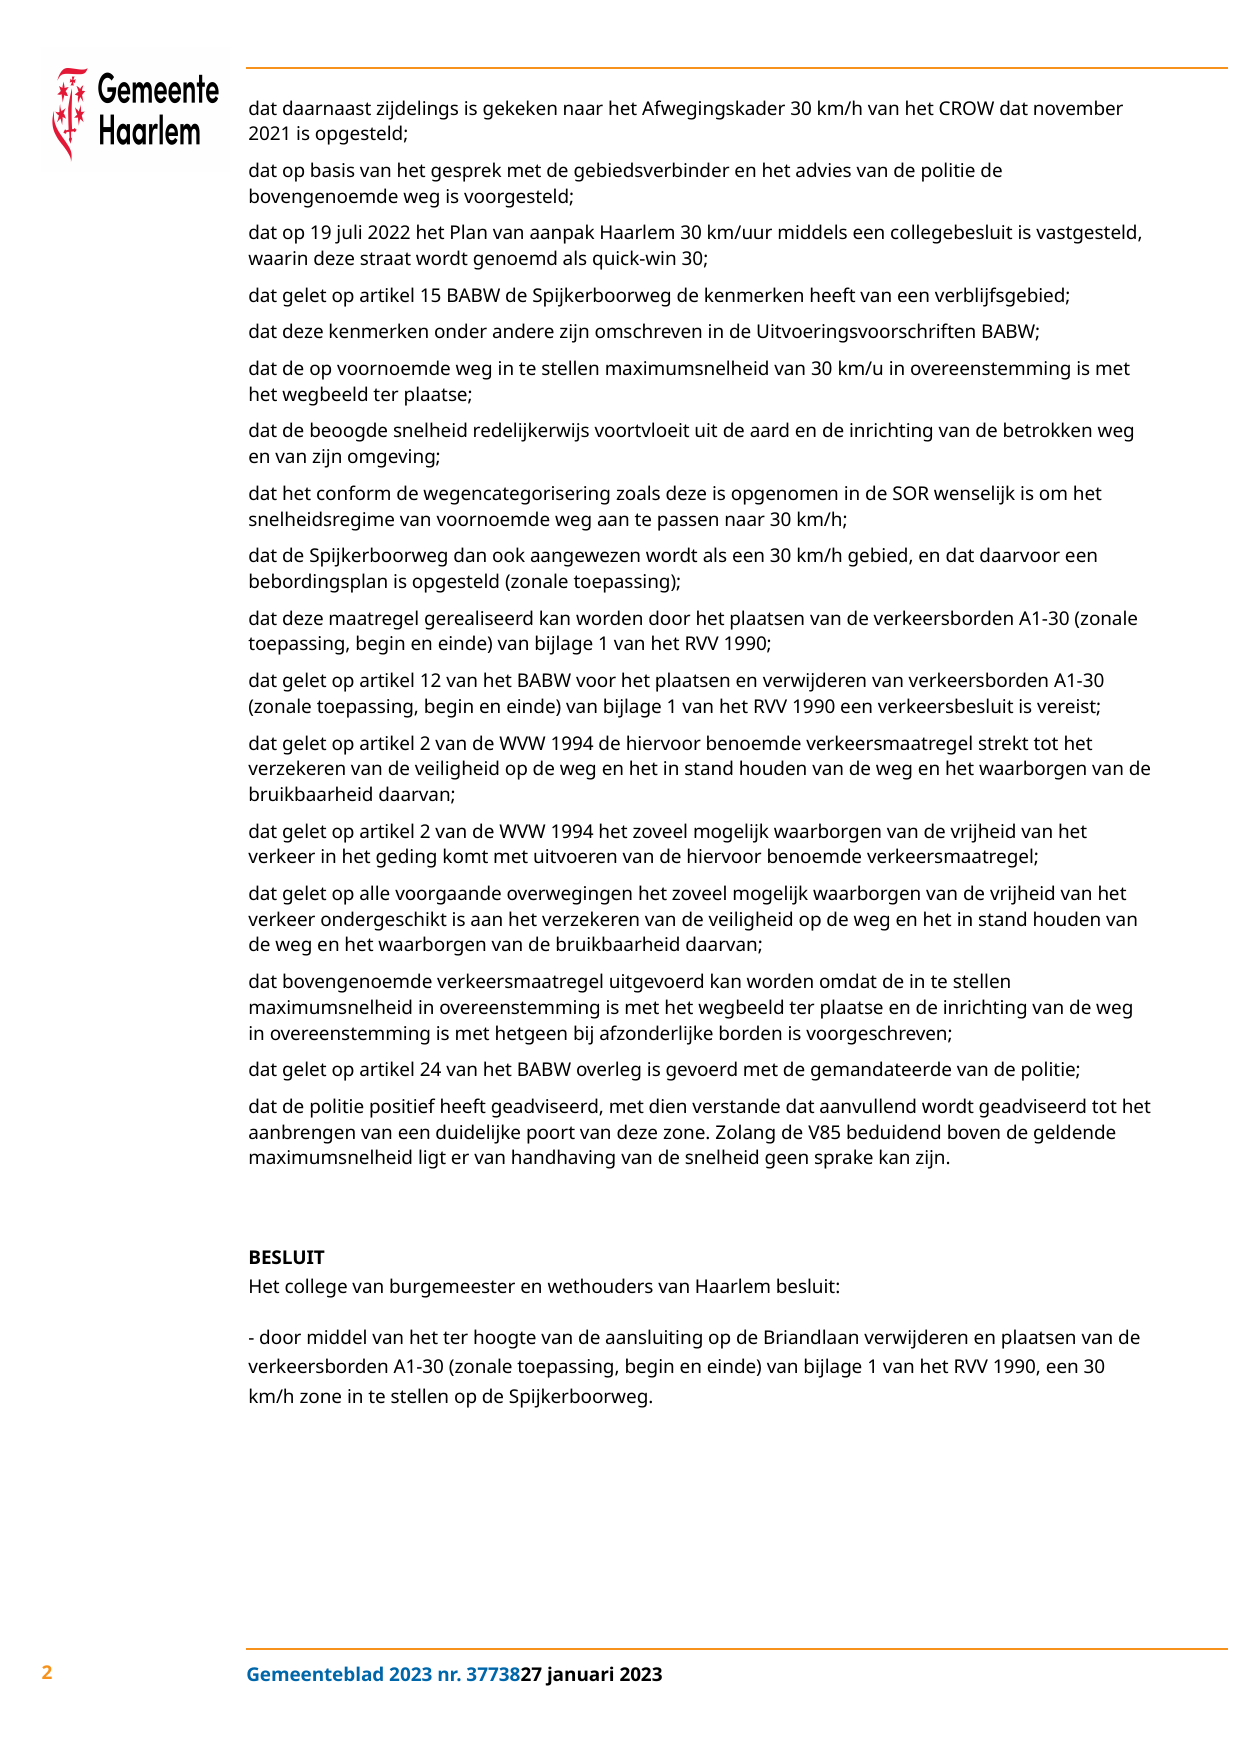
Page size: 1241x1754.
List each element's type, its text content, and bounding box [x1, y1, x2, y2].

text dat gelet op artikel 24 van het BABW overleg is gevoerd met de gemandateerde van de politie; [248, 1056, 1152, 1082]
text dat daarnaast zijdelings is gekeken naar het Afwegingskader 30 km/h van het CROW dat november 2021 is opgesteld; [248, 95, 1152, 146]
text dat de Spijkerboorweg dan ook aangewezen wordt als een 30 km/h gebied, en dat daarvoor een bebordingsplan is opgesteld (zonale toepassing); [248, 542, 1152, 594]
text dat deze maatregel gerealiseerd kan worden door het plaatsen van de verkeersborden A1-30 (zonale toepassing, begin en einde) van bijlage 1 van het RVV 1990; [248, 605, 1152, 656]
text dat op 19 juli 2022 het Plan van aanpak Haarlem 30 km/uur middels een collegebesluit is vastgesteld, waarin deze straat wordt genoemd als quick-win 30; [248, 219, 1152, 271]
text dat deze kenmerken onder andere zijn omschreven in de Uitvoeringsvoorschriften BABW; [248, 319, 1152, 344]
text dat gelet op artikel 12 van het BABW voor het plaatsen en verwijderen van verkeersborden A1-30 (zonale toepassing, begin en einde) van bijlage 1 van het RVV 1990 een verkeersbesluit is vereist; [248, 667, 1152, 719]
text dat de beoogde snelheid redelijkerwijs voortvloeit uit de aard en de inrichting van de betrokken weg en van zijn omgeving; [248, 418, 1152, 469]
text dat gelet op alle voorgaande overwegingen het zoveel mogelijk waarborgen van de vrijheid van het verkeer ondergeschikt is aan het verzekeren van de veiligheid op de weg en het in stand houden van de weg en het waarborgen van de bruikbaarheid daarvan; [248, 880, 1152, 957]
picture [41, 47, 231, 172]
text dat gelet op artikel 2 van de WVW 1994 de hiervoor benoemde verkeersmaatregel strekt tot het verzekeren van de veiligheid op de weg en het in stand houden van de weg en het waarborgen van de bruikbaarheid daarvan; [248, 730, 1152, 807]
text BESLUIT [248, 1244, 1152, 1270]
text dat gelet op artikel 2 van de WVW 1994 het zoveel mogelijk waarborgen van de vrijheid van het verkeer in het geding komt met uitvoeren van de hiervoor benoemde verkeersmaatregel; [248, 818, 1152, 869]
text dat op basis van het gesprek met de gebiedsverbinder en het advies van de politie de bovengenoemde weg is voorgesteld; [248, 157, 1152, 209]
text dat de op voornoemde weg in te stellen maximumsnelheid van 30 km/u in overeenstemming is met het wegbeeld ter plaatse; [248, 355, 1152, 407]
text dat de politie positief heeft geadviseerd, met dien verstande dat aanvullend wordt geadviseerd tot het aanbrengen van een duidelijke poort van deze zone. Zolang de V85 beduidend boven de geldende maximumsnelheid ligt er van handhaving van de snelheid geen sprake kan zijn. [248, 1093, 1152, 1170]
text dat het conform de wegencategorisering zoals deze is opgenomen in de SOR wenselijk is om het snelheidsregime van voornoemde weg aan te passen naar 30 km/h; [248, 480, 1152, 532]
text - door middel van het ter hoogte van de aansluiting op de Briandlaan verwijderen en plaatsen van de verkeersborden A1-30 (zonale toepassing, begin en einde) van bijlage 1 van het RVV 1990, een 30 km/h zone in te stellen op de Spijkerboorweg. [248, 1324, 1152, 1409]
text dat bovengenoemde verkeersmaatregel uitgevoerd kan worden omdat de in te stellen maximumsnelheid in overeenstemming is met het wegbeeld ter plaatse en de inrichting van de weg in overeenstemming is met hetgeen bij afzonderlijke borden is voorgeschreven; [248, 968, 1152, 1046]
text dat gelet op artikel 15 BABW de Spijkerboorweg de kenmerken heeft van een verblijfsgebied; [248, 282, 1152, 308]
text Het college van burgemeester en wethouders van Haarlem besluit: [248, 1273, 1152, 1299]
